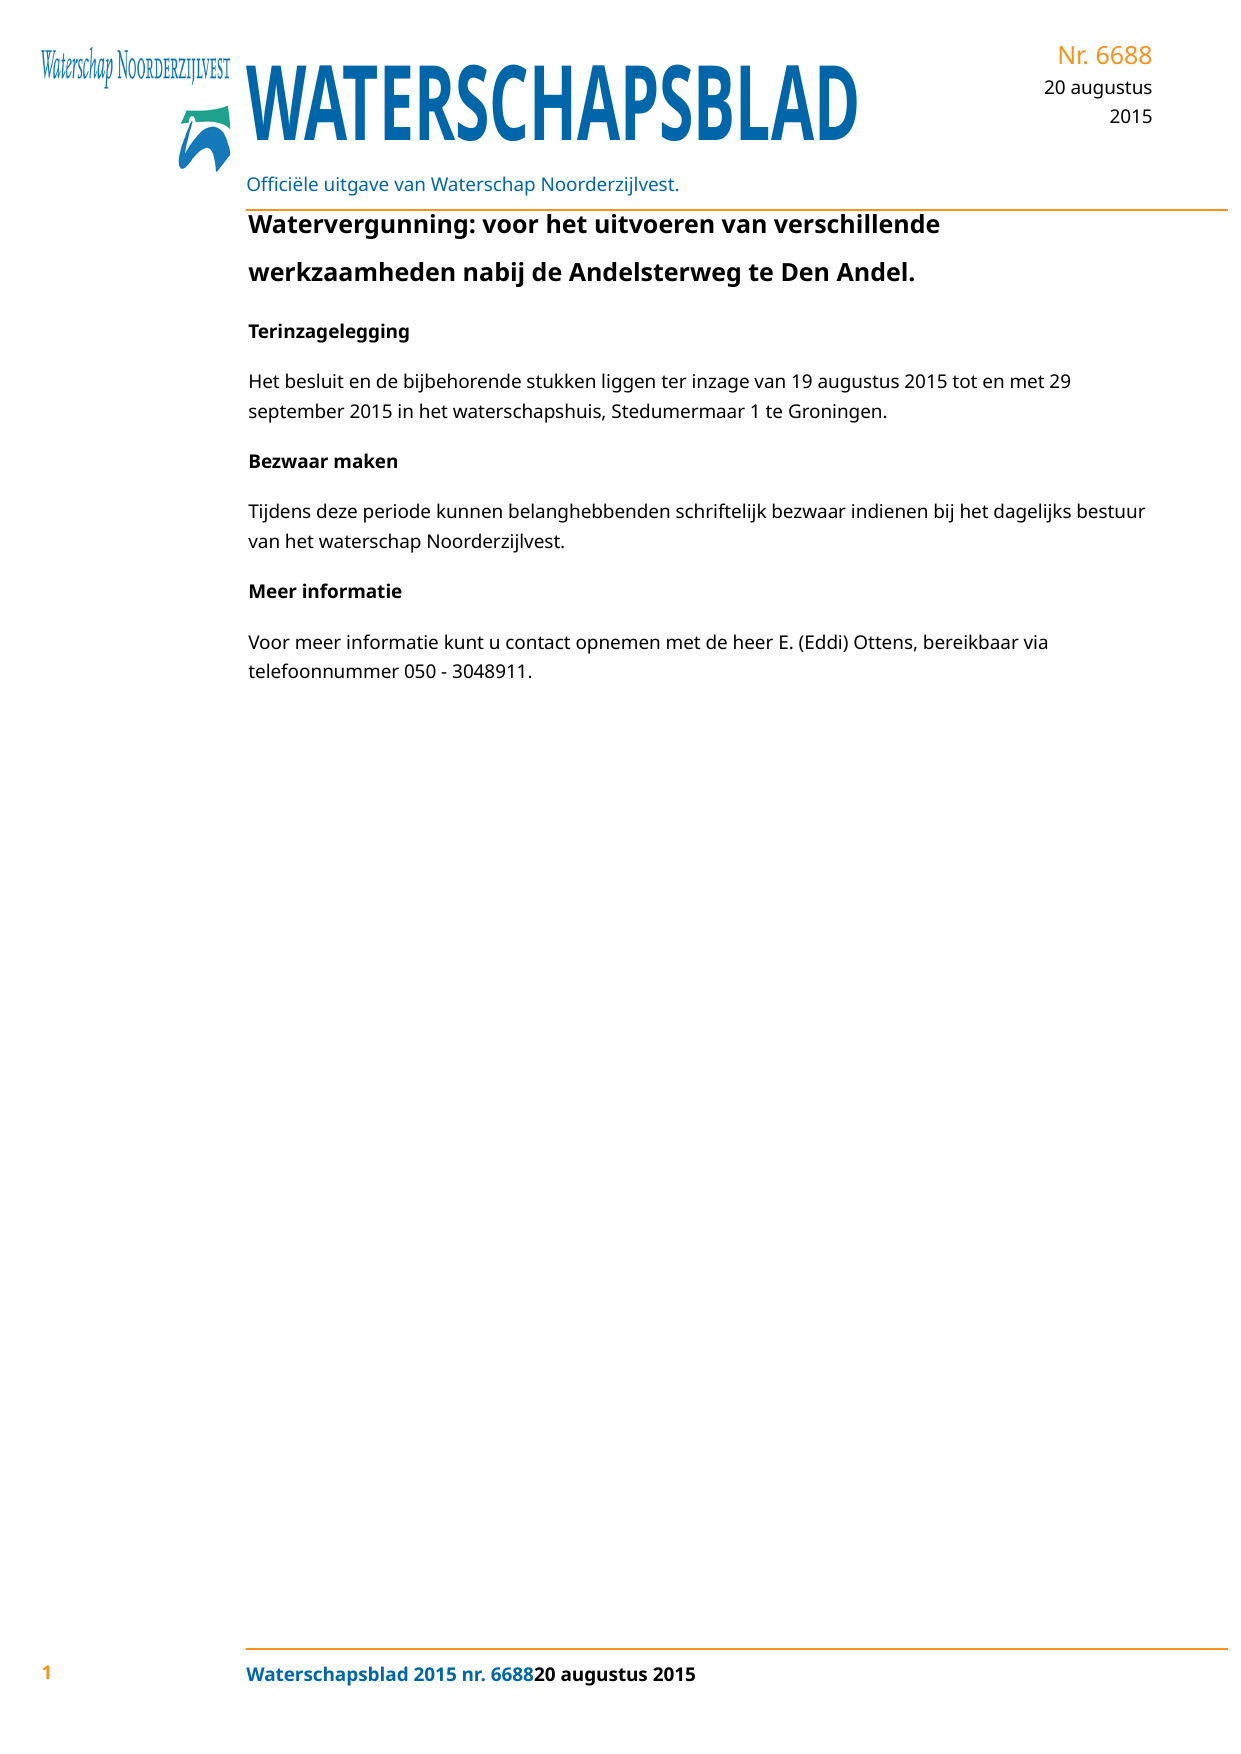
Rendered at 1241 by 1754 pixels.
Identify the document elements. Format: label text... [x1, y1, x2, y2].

picture [41, 47, 231, 172]
text Voor meer informatie kunt u contact opnemen met de heer E. (Eddi) Ottens, bereikbaar via telefoonnummer 050 - 3048911. [248, 629, 1152, 684]
text Watervergunning: voor het uitvoeren van verschillende werkzaamheden nabij de Andelsterweg te Den Andel. [248, 211, 1152, 288]
text Terinzagelegging [248, 318, 1152, 344]
text Het besluit en de bijbehorende stukken liggen ter inzage van 19 augustus 2015 tot en met 29 september 2015 in het waterschapshuis, Stedumermaar 1 te Groningen. [248, 368, 1152, 424]
text Tijdens deze periode kunnen belanghebbenden schriftelijk bezwaar indienen bij het dagelijks bestuur van het waterschap Noorderzijlvest. [248, 499, 1152, 554]
text Bezwaar maken [248, 448, 1152, 474]
text Meer informatie [248, 579, 1152, 604]
